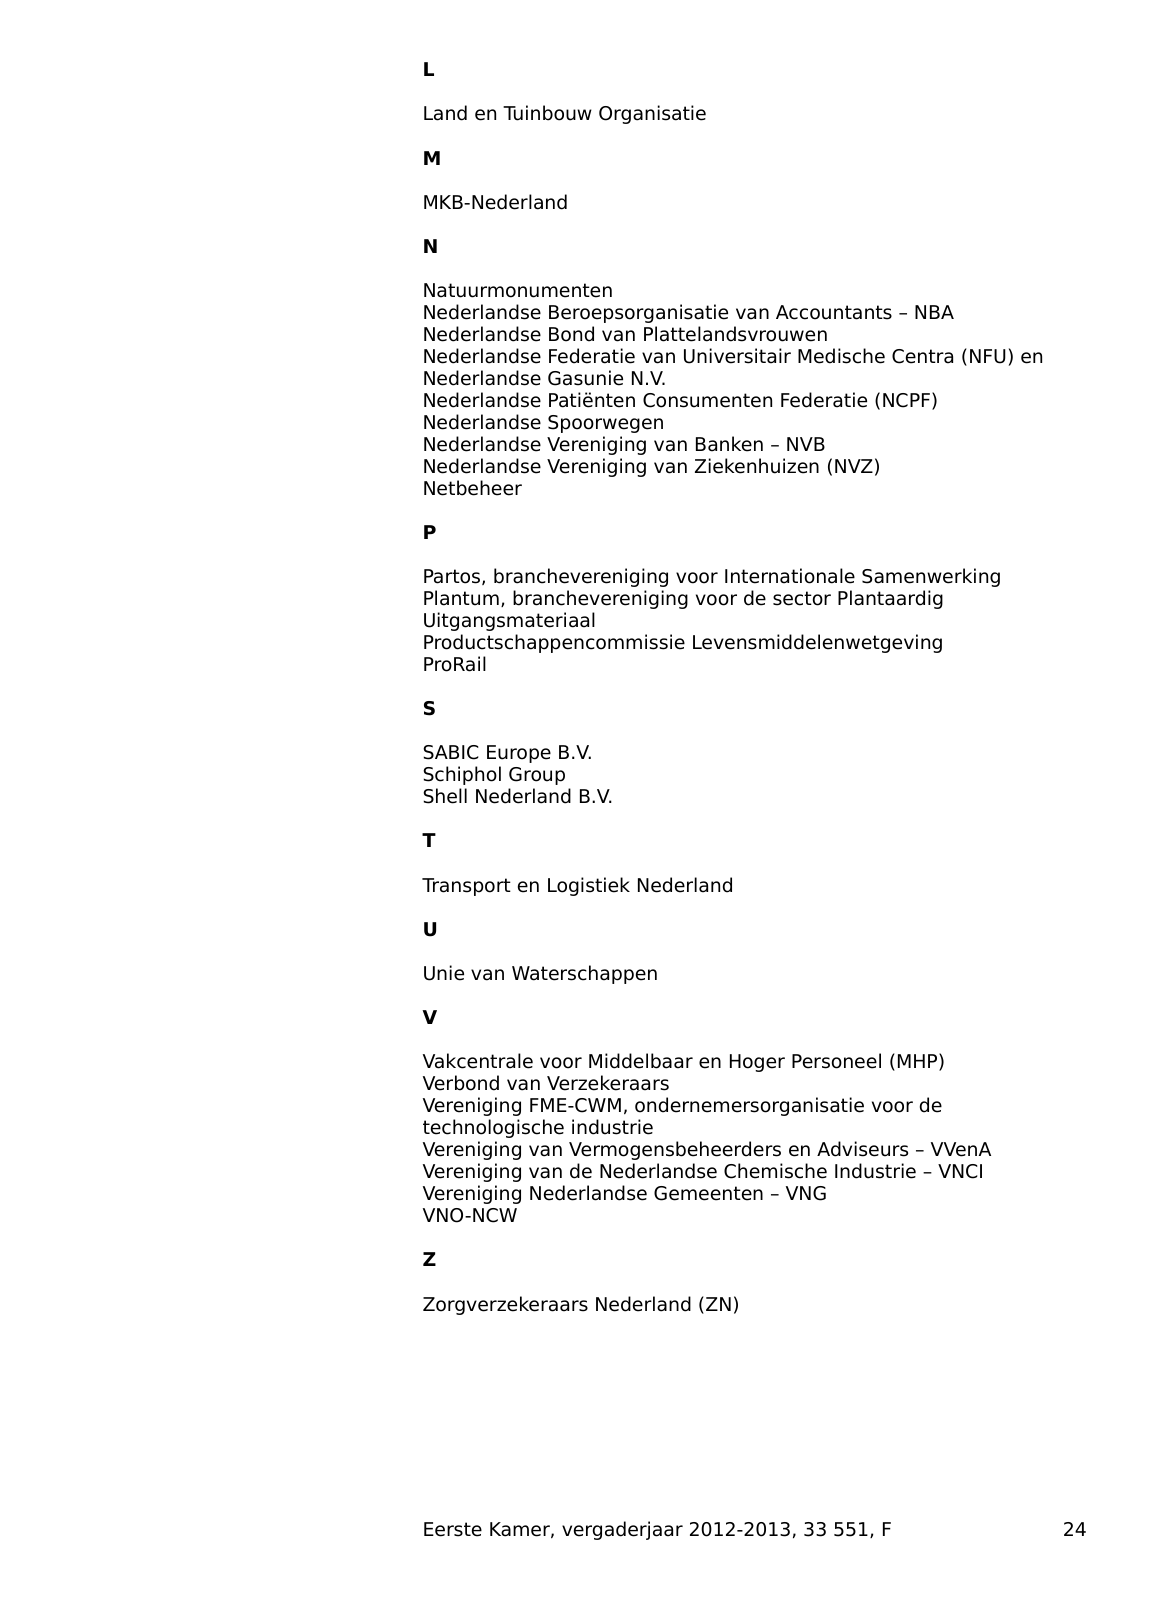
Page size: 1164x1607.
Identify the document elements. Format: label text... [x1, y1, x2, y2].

text Plantum, branchevereniging voor de sector Plantaardig Uitgangsmateriaal [422, 588, 1087, 632]
text Land en Tuinbouw Organisatie [422, 103, 1087, 125]
text Vereniging van Vermogensbeheerders en Adviseurs – VVenA [422, 1139, 1087, 1161]
text Natuurmonumenten [422, 280, 1087, 302]
text Unie van Waterschappen [422, 963, 1087, 985]
text Vereniging van de Nederlandse Chemische Industrie – VNCI [422, 1161, 1087, 1183]
subtitle N [422, 236, 1087, 258]
text Nederlandse Gasunie N.V. [422, 368, 1087, 390]
text Schiphol Group [422, 764, 1087, 786]
text Nederlandse Beroepsorganisatie van Accountants – NBA [422, 302, 1087, 324]
subtitle U [422, 919, 1087, 941]
text MKB-Nederland [422, 192, 1087, 213]
text VNO-NCW [422, 1205, 1087, 1227]
text Nederlandse Federatie van Universitair Medische Centra (NFU) en [422, 346, 1087, 368]
subtitle L [422, 59, 1087, 81]
subtitle P [422, 522, 1087, 544]
text Partos, branchevereniging voor Internationale Samenwerking [422, 566, 1087, 588]
text SABIC Europe B.V. [422, 742, 1087, 764]
text Nederlandse Patiënten Consumenten Federatie (NCPF) [422, 390, 1087, 412]
text Shell Nederland B.V. [422, 786, 1087, 808]
text Verbond van Verzekeraars [422, 1073, 1087, 1095]
text Vereniging FME-CWM, ondernemersorganisatie voor de technologische industrie [422, 1095, 1087, 1139]
text Nederlandse Bond van Plattelandsvrouwen [422, 324, 1087, 346]
text Nederlandse Spoorwegen [422, 412, 1087, 434]
text Vakcentrale voor Middelbaar en Hoger Personeel (MHP) [422, 1051, 1087, 1073]
text ProRail [422, 654, 1087, 676]
text Transport en Logistiek Nederland [422, 874, 1087, 897]
text Netbeheer [422, 478, 1087, 500]
text Productschappencommissie Levensmiddelenwetgeving [422, 632, 1087, 654]
text Nederlandse Vereniging van Ziekenhuizen (NVZ) [422, 456, 1087, 478]
text Zorgverzekeraars Nederland (ZN) [422, 1293, 1087, 1315]
subtitle M [422, 147, 1087, 169]
subtitle S [422, 698, 1087, 720]
subtitle Z [422, 1249, 1087, 1271]
subtitle V [422, 1007, 1087, 1029]
text Nederlandse Vereniging van Banken – NVB [422, 434, 1087, 456]
subtitle T [422, 830, 1087, 852]
text Vereniging Nederlandse Gemeenten – VNG [422, 1183, 1087, 1205]
